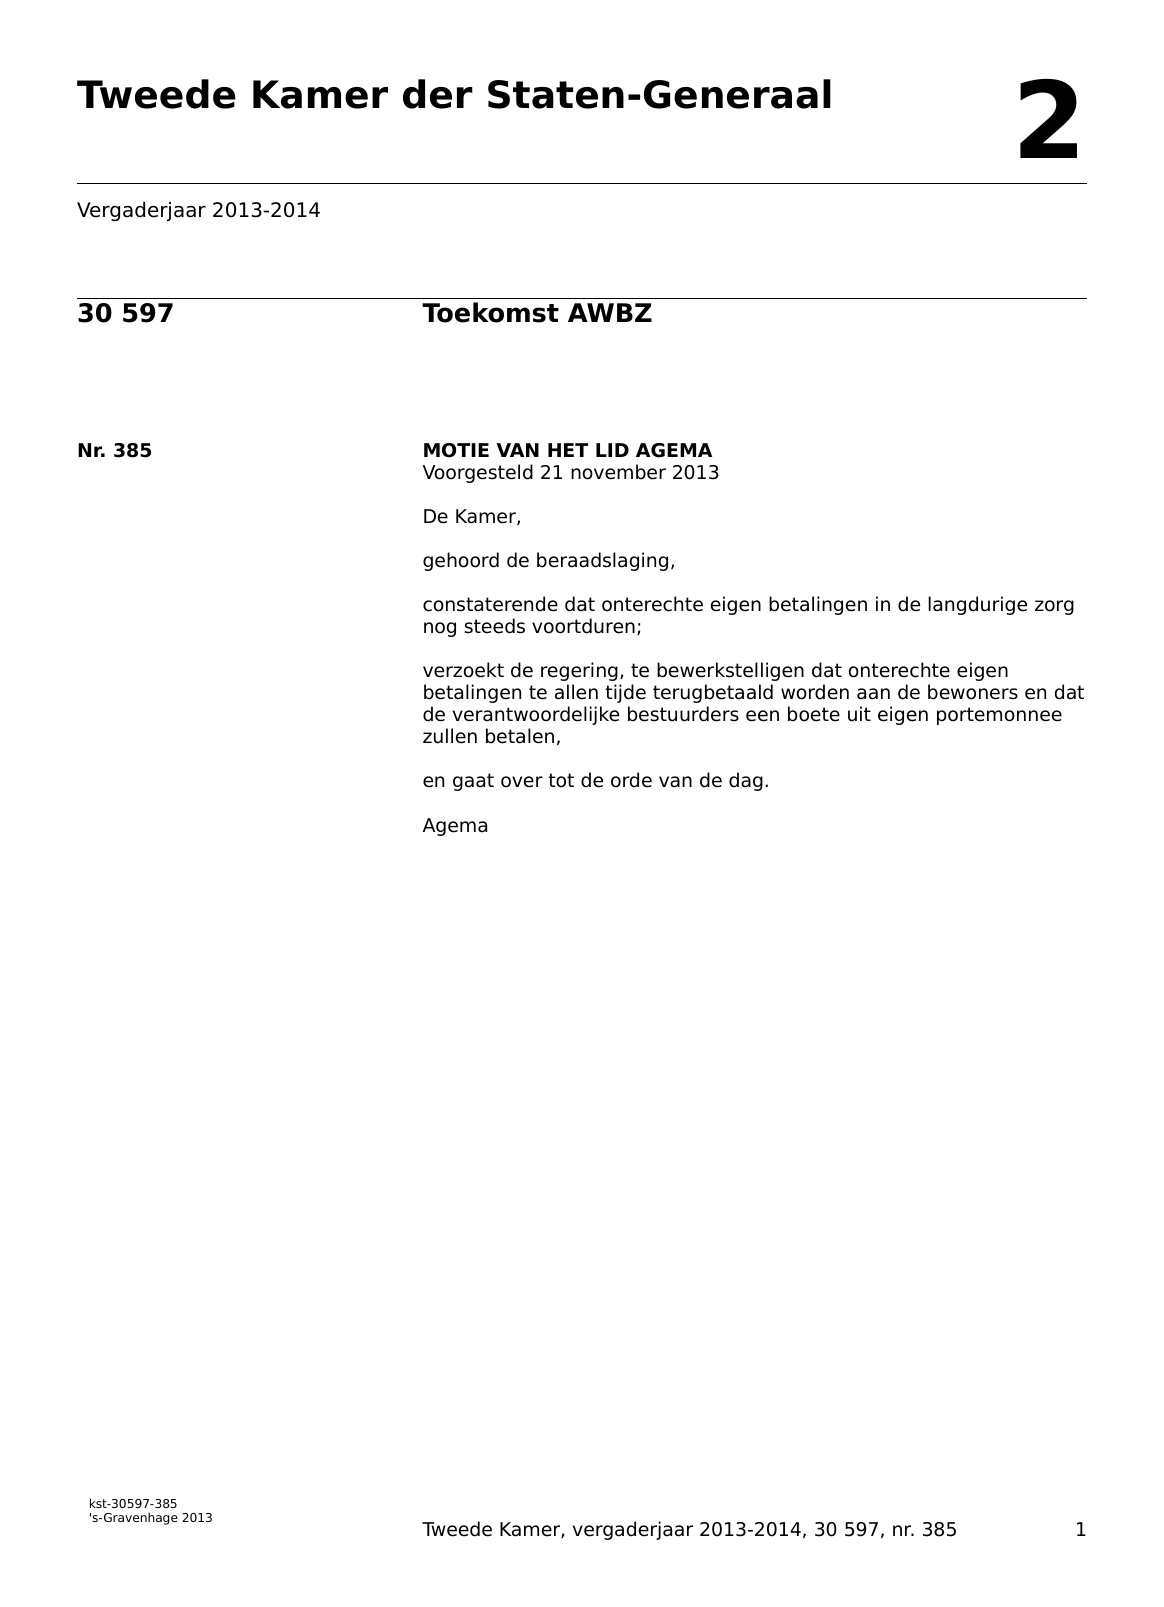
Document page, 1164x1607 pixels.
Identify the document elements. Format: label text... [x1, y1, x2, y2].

text De Kamer, [422, 506, 1087, 528]
table_header 2 [886, 59, 1087, 183]
text kst-30597-385 [88, 1497, 323, 1511]
table_cell Vergaderjaar 2013-2014 [77, 184, 1087, 298]
table_header Tweede Kamer der Staten-Generaal [77, 59, 886, 183]
text gehoord de beraadslaging, [422, 550, 1087, 572]
subtitle Nr. 385 MOTIE VAN HET LID AGEMA [77, 440, 1087, 462]
text constaterende dat onterechte eigen betalingen in de langdurige zorg nog steeds voortduren; [422, 594, 1087, 638]
text verzoekt de regering, te bewerkstelligen dat onterechte eigen betalingen te allen tijde terugbetaald worden aan de bewoners en dat de verantwoordelijke bestuurders een boete uit eigen portemonnee zullen betalen, [422, 660, 1087, 748]
text 's-Gravenhage 2013 [88, 1511, 323, 1525]
text Voorgesteld 21 november 2013 [422, 462, 1087, 484]
text en gaat over tot de orde van de dag. [422, 770, 1087, 792]
subtitle 30 597 Toekomst AWBZ [77, 299, 1087, 329]
text Agema [422, 814, 1087, 837]
